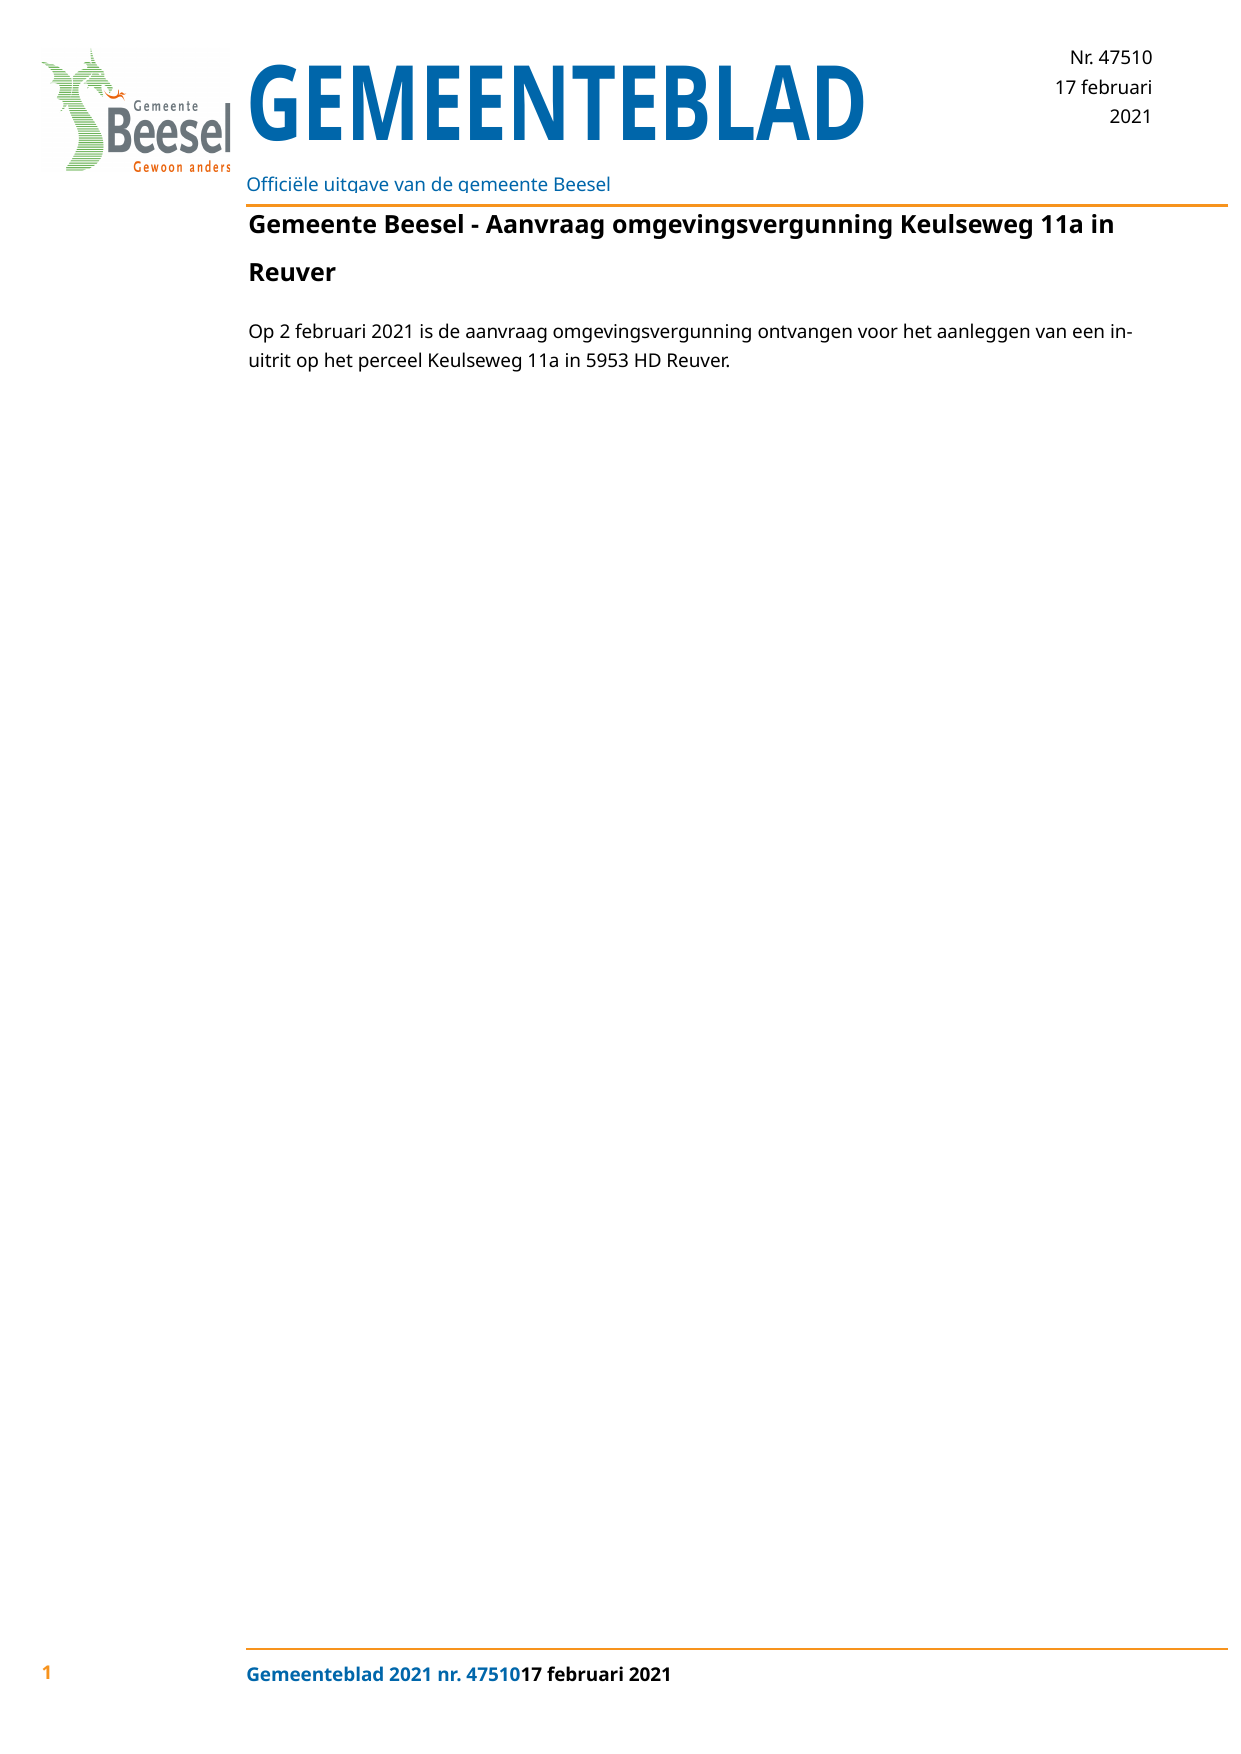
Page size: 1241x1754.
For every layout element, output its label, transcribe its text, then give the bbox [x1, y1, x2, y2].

text Op 2 februari 2021 is de aanvraag omgevingsvergunning ontvangen voor het aanleggen van een in-uitrit op het perceel Keulseweg 11a in 5953 HD Reuver. [248, 318, 1152, 373]
picture [41, 47, 231, 172]
text Gemeente Beesel - Aanvraag omgevingsvergunning Keulseweg 11a in Reuver [248, 207, 1152, 288]
